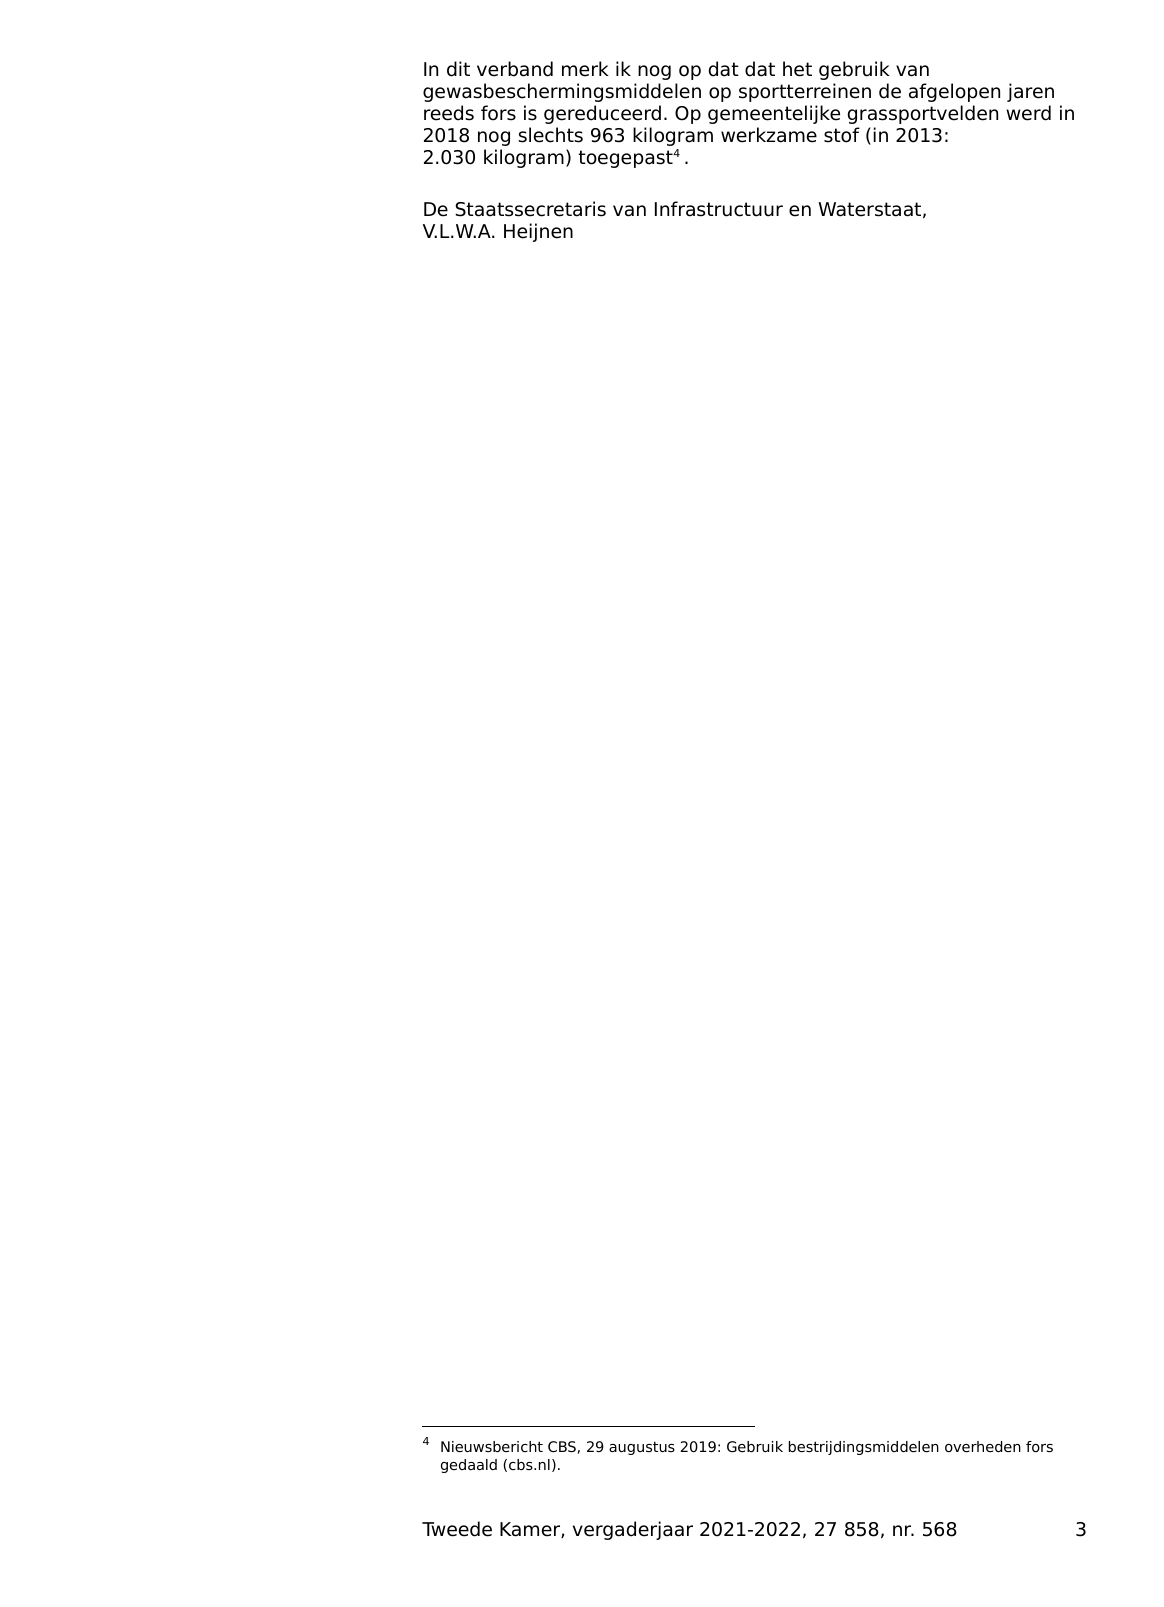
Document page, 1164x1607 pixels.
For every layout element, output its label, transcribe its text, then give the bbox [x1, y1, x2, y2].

text Nieuwsbericht CBS, 29 augustus 2019: Gebruik bestrijdingsmiddelen overheden fors gedaald (cbs.nl). [422, 1435, 1087, 1474]
text In dit verband merk ik nog op dat dat het gebruik van gewasbeschermingsmiddelen op sportterreinen de afgelopen jaren reeds fors is gereduceerd. Op gemeentelijke grassportvelden werd in 2018 nog slechts 963 kilogram werkzame stof (in 2013: 2.030 kilogram) toegepast. [422, 59, 1087, 169]
text De Staatssecretaris van Infrastructuur en Waterstaat, V.L.W.A. Heijnen [422, 199, 1087, 243]
